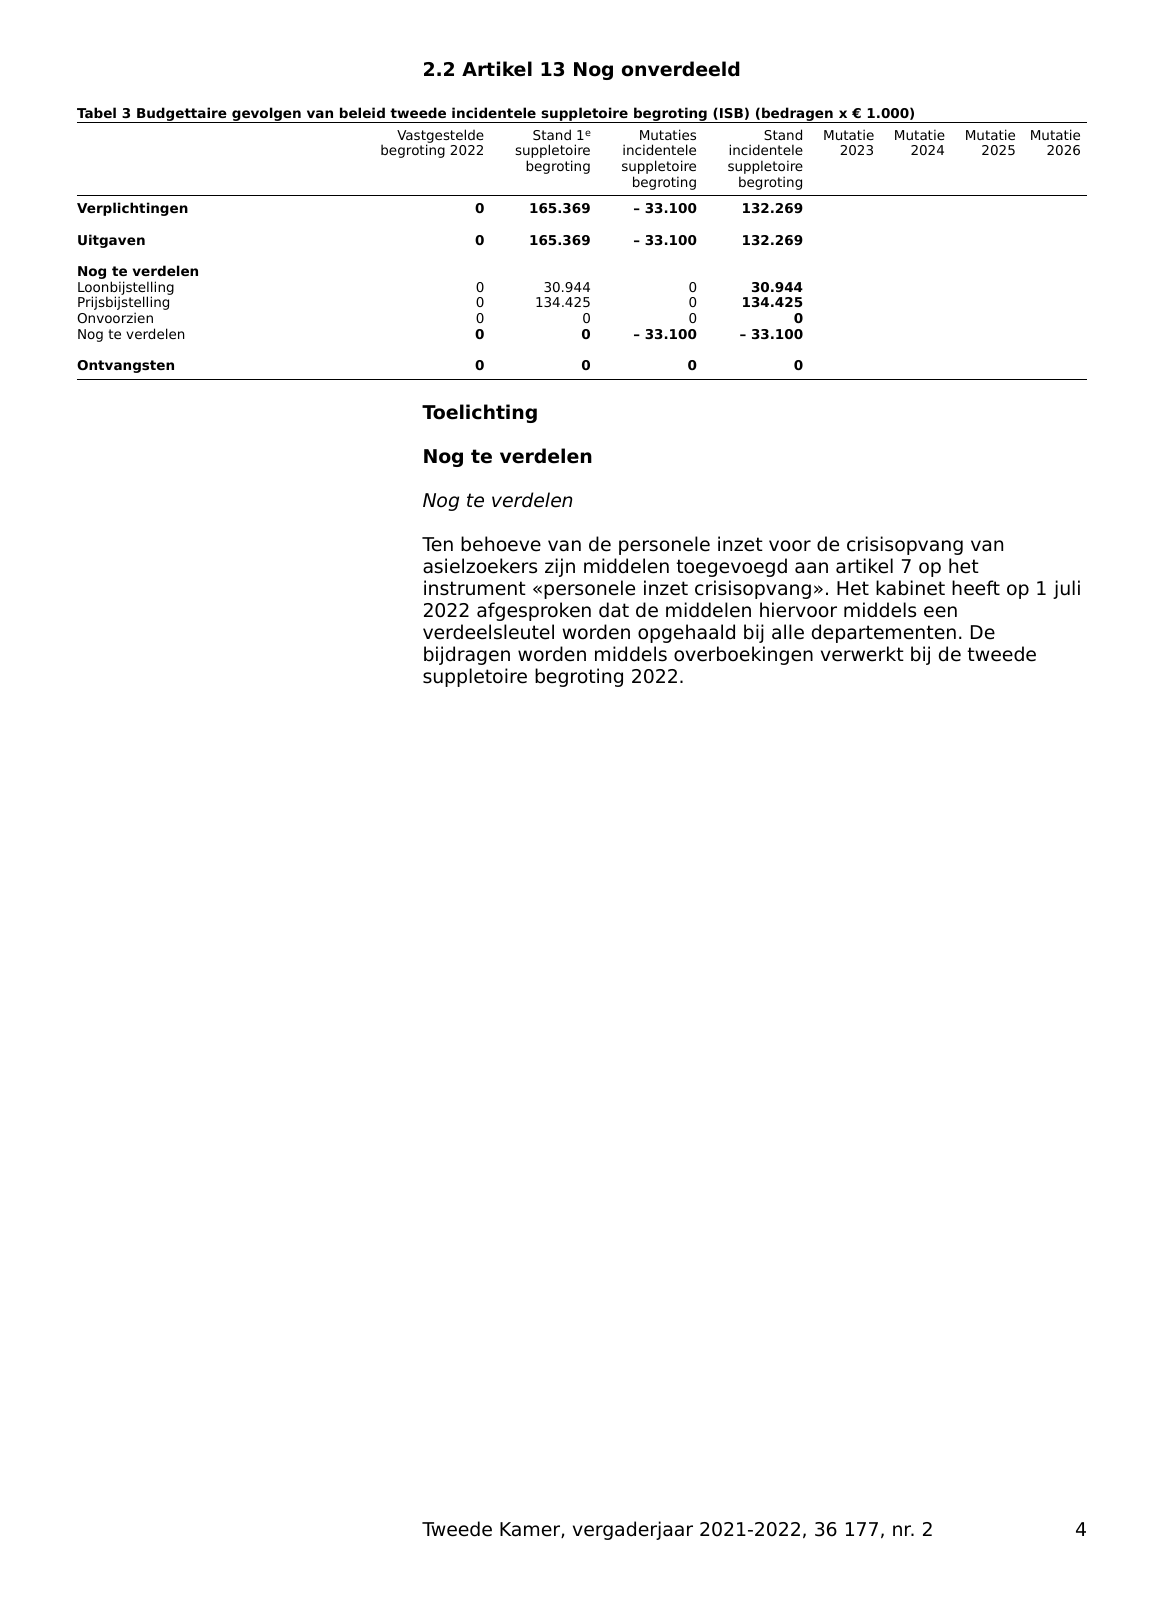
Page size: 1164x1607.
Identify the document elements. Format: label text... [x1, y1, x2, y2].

table_cell [809, 280, 880, 295]
table_cell [1022, 295, 1087, 311]
table_cell 0 [596, 295, 703, 311]
table_cell [703, 264, 809, 279]
table_cell Vastgestelde begroting 2022 [372, 123, 490, 195]
table_cell 134.425 [703, 295, 809, 311]
table_cell [809, 295, 880, 311]
table_cell [596, 264, 703, 279]
table_cell [1022, 343, 1087, 358]
table_cell [809, 358, 880, 378]
table_cell [809, 311, 880, 327]
table_cell [951, 311, 1022, 327]
table_cell [77, 123, 372, 195]
table_cell [809, 327, 880, 342]
table_cell 0 [372, 295, 490, 311]
table_cell 165.369 [490, 232, 596, 248]
table_cell [951, 264, 1022, 279]
table_cell [596, 217, 703, 232]
table_cell Stand incidentele suppletoire begroting [703, 123, 809, 195]
table_cell 0 [490, 327, 596, 342]
table_cell [880, 217, 951, 232]
table_cell – 33.100 [596, 196, 703, 217]
table_cell – 33.100 [596, 232, 703, 248]
table_cell [951, 295, 1022, 311]
table_cell [809, 217, 880, 232]
table_cell [880, 311, 951, 327]
table_cell [880, 264, 951, 279]
table_cell [809, 232, 880, 248]
subtitle Nog te verdelen [422, 446, 1087, 468]
table_cell 0 [372, 358, 490, 378]
table_cell [809, 343, 880, 358]
table_cell [372, 264, 490, 279]
table_cell [372, 217, 490, 232]
table_header Tabel 3 Budgettaire gevolgen van beleid tweede incidentele suppletoire begroting (ISB) (bedragen x € 1.000) [77, 106, 1087, 122]
table_cell [1022, 327, 1087, 342]
table_cell [596, 343, 703, 358]
table_cell [809, 196, 880, 217]
table_cell [951, 232, 1022, 248]
table_cell [951, 327, 1022, 342]
table_cell Loonbijstelling [77, 280, 372, 295]
table_cell Verplichtingen [77, 196, 372, 217]
table_cell [490, 248, 596, 264]
table_cell 30.944 [703, 280, 809, 295]
table_cell 0 [372, 327, 490, 342]
table_cell Stand 1e suppletoire begroting [490, 123, 596, 195]
table_cell 0 [372, 311, 490, 327]
table_cell [77, 217, 372, 232]
table_cell 0 [490, 311, 596, 327]
table_cell [880, 327, 951, 342]
subtitle Nog te verdelen [422, 490, 1087, 512]
table_cell Mutaties incidentele suppletoire begroting [596, 123, 703, 195]
table_cell [490, 217, 596, 232]
table_cell [703, 217, 809, 232]
table_cell Mutatie 2026 [1022, 123, 1087, 195]
table_cell [77, 248, 372, 264]
table_cell [703, 343, 809, 358]
table_cell 0 [703, 311, 809, 327]
table_cell 0 [372, 280, 490, 295]
table_cell [1022, 248, 1087, 264]
table_cell [951, 248, 1022, 264]
table_cell Prijsbijstelling [77, 295, 372, 311]
table_cell [880, 196, 951, 217]
table_cell 134.425 [490, 295, 596, 311]
table_cell [880, 280, 951, 295]
table_cell Mutatie 2023 [809, 123, 880, 195]
table_cell 0 [372, 196, 490, 217]
table_cell [951, 358, 1022, 378]
table_cell [1022, 232, 1087, 248]
table_cell [1022, 311, 1087, 327]
table_cell 30.944 [490, 280, 596, 295]
table_cell [951, 217, 1022, 232]
table_cell 132.269 [703, 232, 809, 248]
table_cell [1022, 264, 1087, 279]
table_cell [1022, 358, 1087, 378]
table_cell [1022, 196, 1087, 217]
table_cell [880, 232, 951, 248]
table_cell 0 [703, 358, 809, 378]
table_cell 0 [596, 311, 703, 327]
table_cell Onvoorzien [77, 311, 372, 327]
table_cell – 33.100 [703, 327, 809, 342]
table_cell 0 [596, 280, 703, 295]
table_cell [490, 343, 596, 358]
table_cell 132.269 [703, 196, 809, 217]
table_cell [372, 248, 490, 264]
table_cell [703, 248, 809, 264]
table_cell [1022, 217, 1087, 232]
table_cell [880, 358, 951, 378]
table_cell [77, 343, 372, 358]
table_cell [951, 196, 1022, 217]
table_cell Nog te verdelen [77, 327, 372, 342]
table_cell Mutatie 2025 [951, 123, 1022, 195]
table_cell 165.369 [490, 196, 596, 217]
table_cell [809, 248, 880, 264]
subtitle 2.2 Artikel 13 Nog onverdeeld [422, 59, 1087, 81]
table_cell [880, 248, 951, 264]
table_cell [596, 248, 703, 264]
table_cell [372, 343, 490, 358]
table_cell – 33.100 [596, 327, 703, 342]
table_cell [880, 343, 951, 358]
table_cell [951, 280, 1022, 295]
table_cell Mutatie 2024 [880, 123, 951, 195]
table_cell 0 [596, 358, 703, 378]
subtitle Toelichting [422, 402, 1087, 424]
table_cell 0 [372, 232, 490, 248]
table_cell [809, 264, 880, 279]
table_cell [880, 295, 951, 311]
table_cell Uitgaven [77, 232, 372, 248]
table_cell 0 [490, 358, 596, 378]
table_cell [1022, 280, 1087, 295]
table_cell [490, 264, 596, 279]
table_cell [951, 343, 1022, 358]
text Ten behoeve van de personele inzet voor de crisisopvang van asielzoekers zijn middelen toegevoegd aan artikel 7 op het instrument «personele inzet crisisopvang». Het kabinet heeft op 1 juli 2022 afgesproken dat de middelen hiervoor middels een verdeelsleutel worden opgehaald bij alle departementen. De bijdragen worden middels overboekingen verwerkt bij de tweede suppletoire begroting 2022. [422, 534, 1087, 688]
table_cell Ontvangsten [77, 358, 372, 378]
table_cell Nog te verdelen [77, 264, 372, 279]
